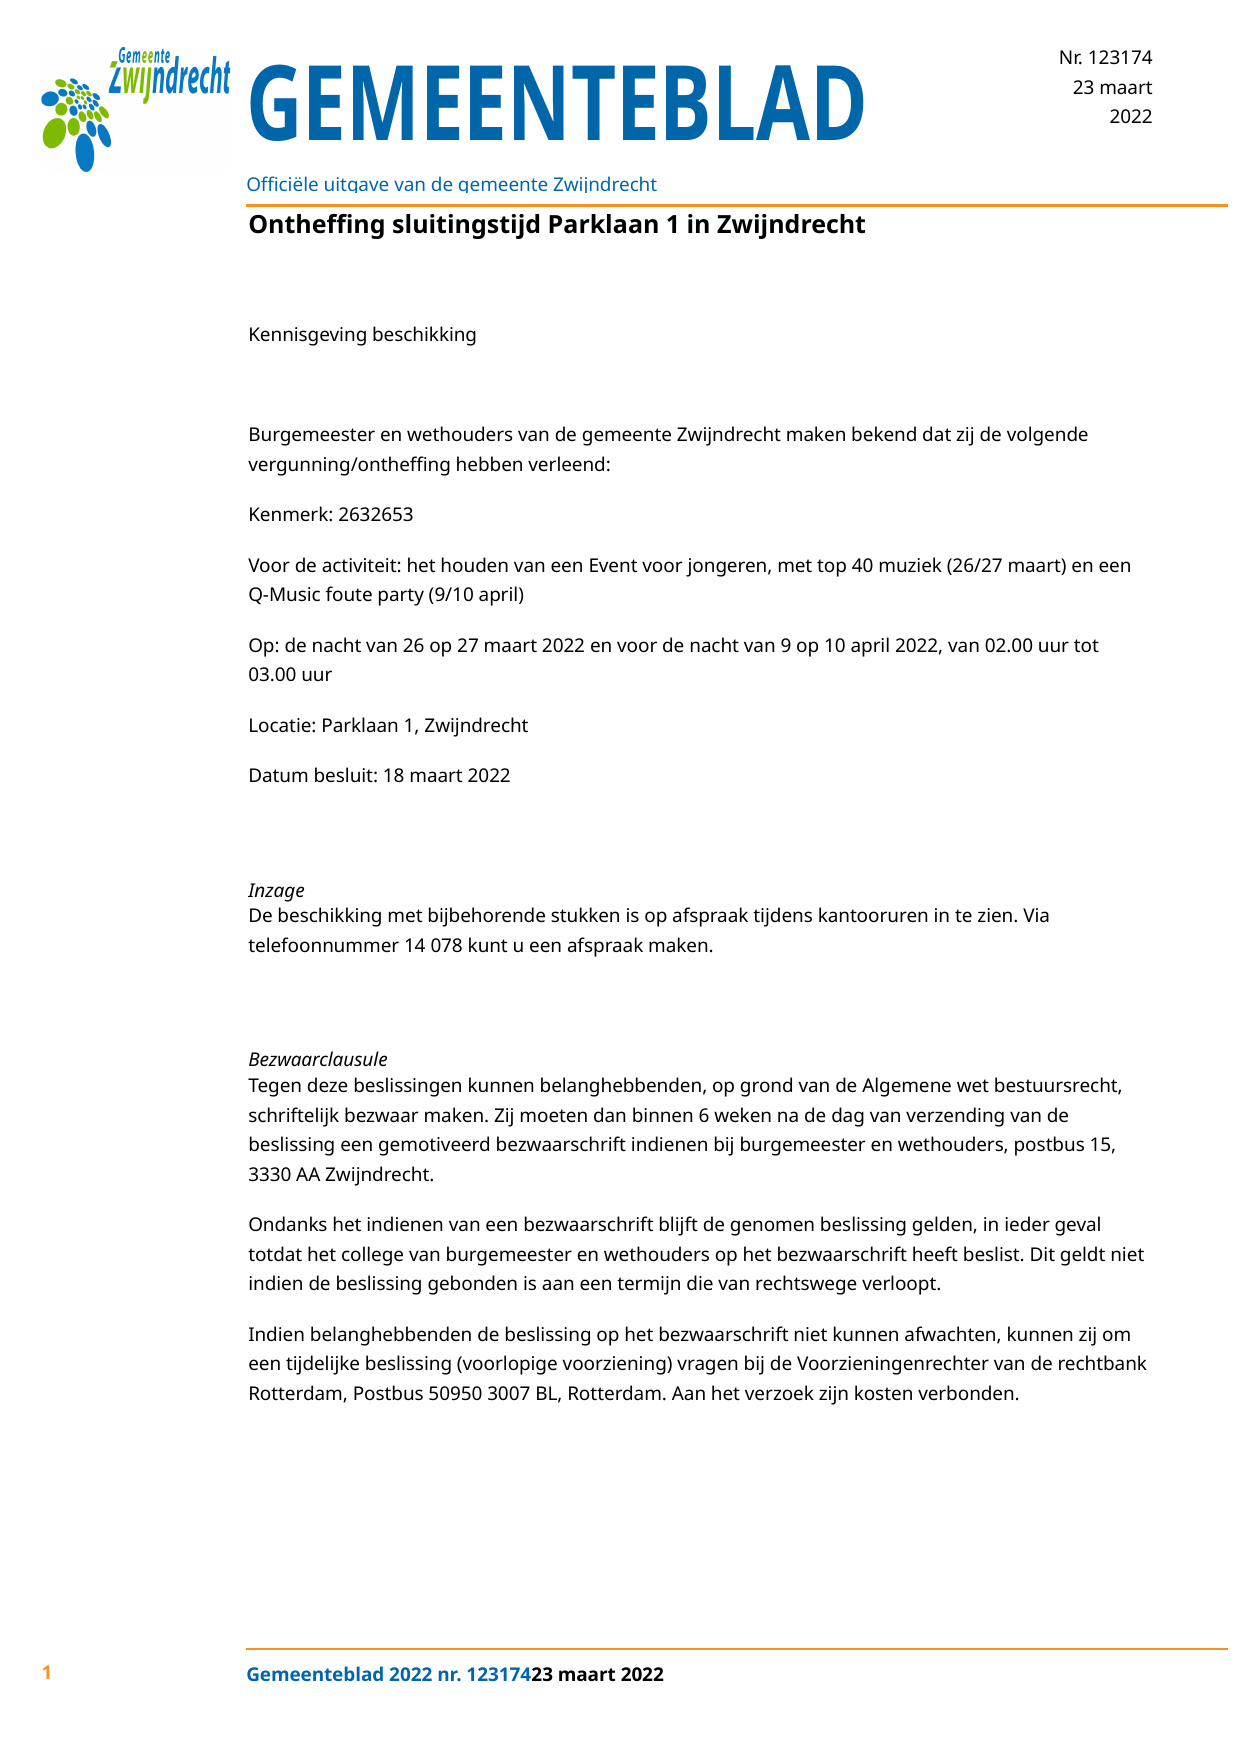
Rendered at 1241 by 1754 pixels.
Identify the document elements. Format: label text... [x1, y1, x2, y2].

text Bezwaarclausule [248, 1046, 1152, 1072]
text De beschikking met bijbehorende stukken is op afspraak tijdens kantooruren in te zien. Via telefoonnummer 14 078 kunt u een afspraak maken. [248, 902, 1152, 958]
text Kenmerk: 2632653 [248, 502, 1152, 527]
text Ondanks het indienen van een bezwaarschrift blijft de genomen beslissing gelden, in ieder geval totdat het college van burgemeester en wethouders op het bezwaarschrift heeft beslist. Dit geldt niet indien de beslissing gebonden is aan een termijn die van rechtswege verloopt. [248, 1211, 1152, 1296]
text Ontheffing sluitingstijd Parklaan 1 in Zwijndrecht [248, 207, 1152, 241]
text Op: de nacht van 26 op 27 maart 2022 en voor de nacht van 9 op 10 april 2022, van 02.00 uur tot 03.00 uur [248, 632, 1152, 687]
text Tegen deze beslissingen kunnen belanghebbenden, op grond van de Algemene wet bestuursrecht, schriftelijk bezwaar maken. Zij moeten dan binnen 6 weken na de dag van verzending van de beslissing een gemotiveerd bezwaarschrift indienen bij burgemeester en wethouders, postbus 15, 3330 AA Zwijndrecht. [248, 1072, 1152, 1187]
text Locatie: Parklaan 1, Zwijndrecht [248, 712, 1152, 738]
text Inzage [248, 877, 1152, 902]
text Burgemeester en wethouders van de gemeente Zwijndrecht maken bekend dat zij de volgende vergunning/ontheffing hebben verleend: [248, 422, 1152, 477]
text Datum besluit: 18 maart 2022 [248, 762, 1152, 788]
picture [41, 47, 231, 172]
text Indien belanghebbenden de beslissing op het bezwaarschrift niet kunnen afwachten, kunnen zij om een tijdelijke beslissing (voorlopige voorziening) vragen bij de Voorzieningenrechter van de rechtbank Rotterdam, Postbus 50950 3007 BL, Rotterdam. Aan het verzoek zijn kosten verbonden. [248, 1321, 1152, 1406]
text Kennisgeving beschikking [248, 321, 1152, 346]
text Voor de activiteit: het houden van een Event voor jongeren, met top 40 muziek (26/27 maart) en een Q-Music foute party (9/10 april) [248, 552, 1152, 607]
